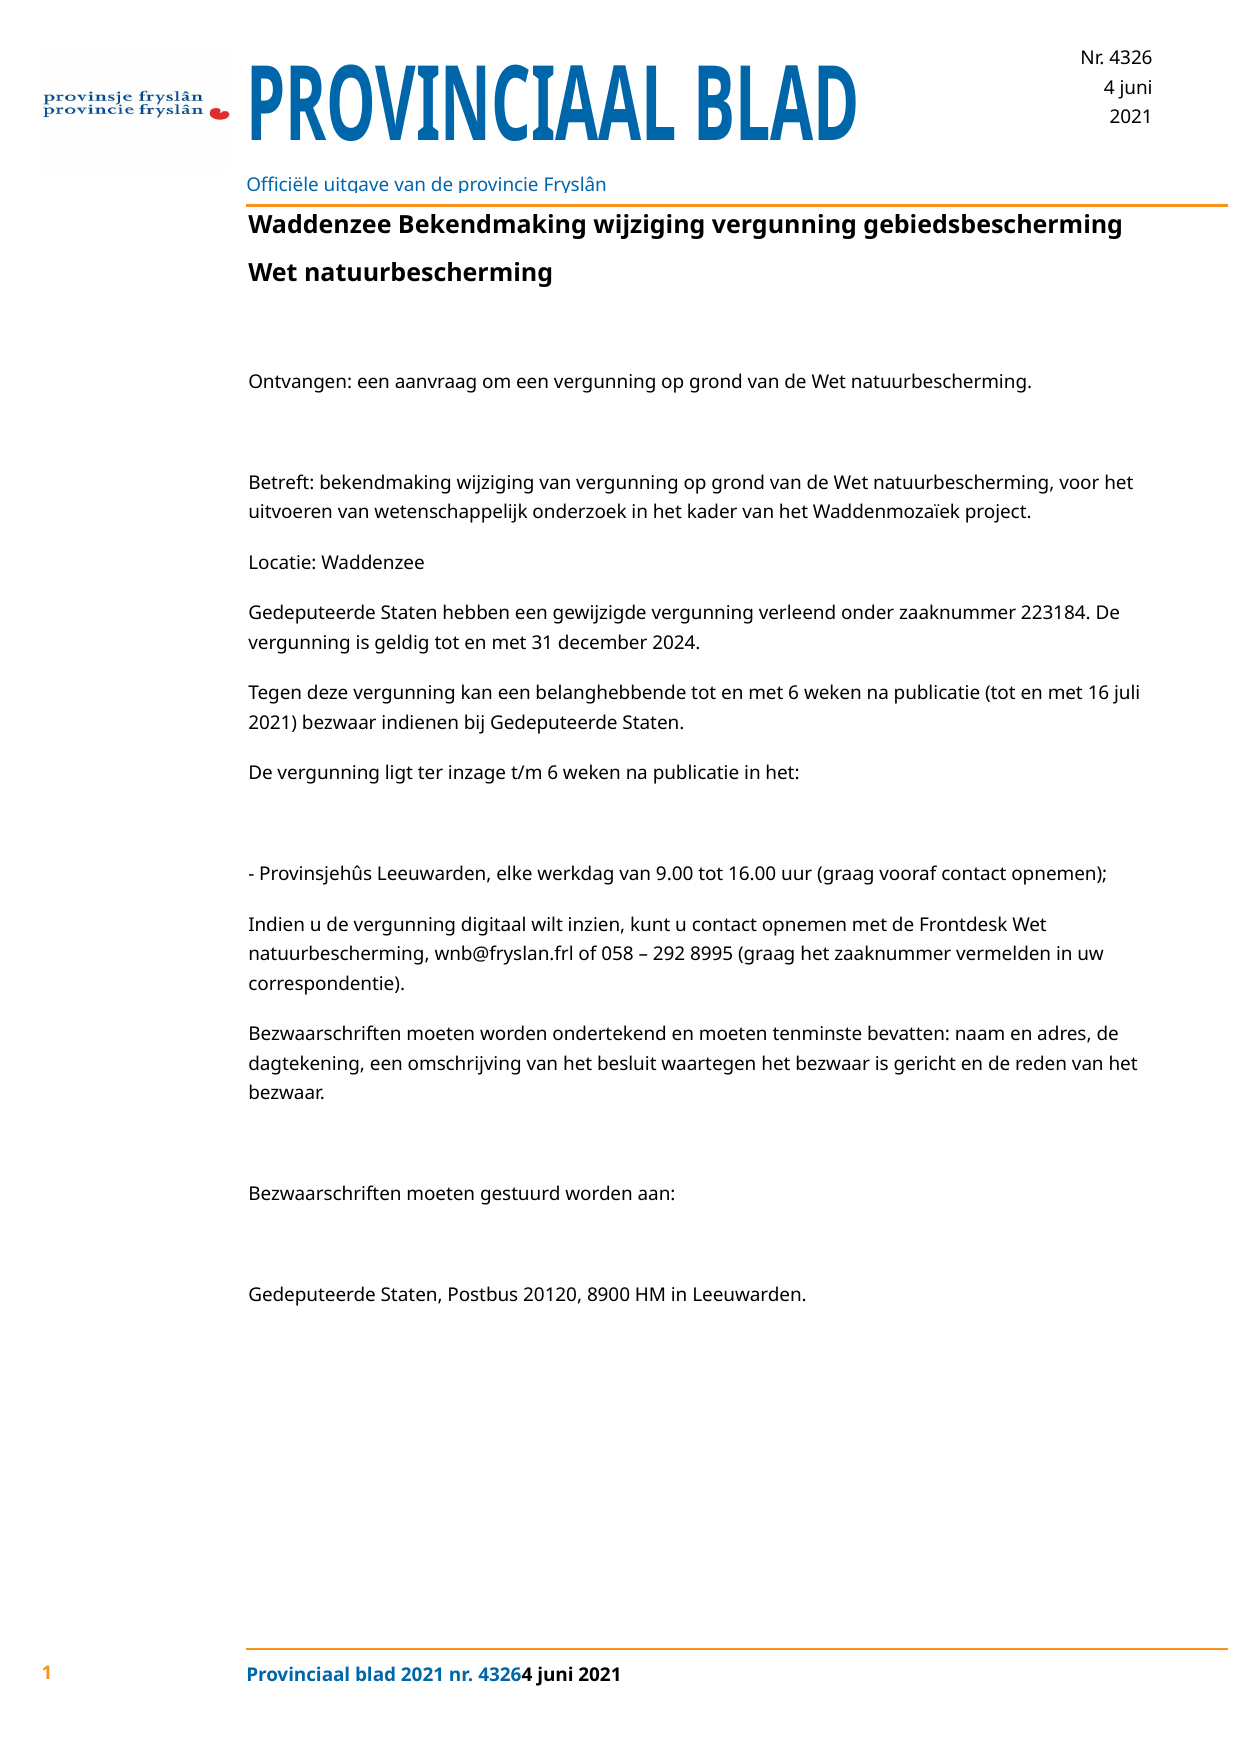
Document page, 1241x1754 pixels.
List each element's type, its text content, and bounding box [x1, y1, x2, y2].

text Gedeputeerde Staten hebben een gewijzigde vergunning verleend onder zaaknummer 223184. De vergunning is geldig tot en met 31 december 2024. [248, 599, 1152, 655]
text Locatie: Waddenzee [248, 549, 1152, 575]
text Bezwaarschriften moeten worden ondertekend en moeten tenminste bevatten: naam en adres, de dagtekening, een omschrijving van het besluit waartegen het bezwaar is gericht en de reden van het bezwaar. [248, 1020, 1152, 1105]
picture [41, 47, 231, 172]
text - Provinsjehûs Leeuwarden, elke werkdag van 9.00 tot 16.00 uur (graag vooraf contact opnemen); [248, 860, 1152, 886]
text Bezwaarschriften moeten gestuurd worden aan: [248, 1180, 1152, 1206]
text De vergunning ligt ter inzage t/m 6 weken na publicatie in het: [248, 759, 1152, 785]
text Gedeputeerde Staten, Postbus 20120, 8900 HM in Leeuwarden. [248, 1281, 1152, 1307]
text Waddenzee Bekendmaking wijziging vergunning gebiedsbescherming Wet natuurbescherming [248, 207, 1152, 288]
text Indien u de vergunning digitaal wilt inzien, kunt u contact opnemen met de Frontdesk Wet natuurbescherming, wnb@fryslan.frl of 058 – 292 8995 (graag het zaaknummer vermelden in uw correspondentie). [248, 911, 1152, 996]
text Ontvangen: een aanvraag om een vergunning op grond van de Wet natuurbescherming. [248, 368, 1152, 394]
text Betreft: bekendmaking wijziging van vergunning op grond van de Wet natuurbescherming, voor het uitvoeren van wetenschappelijk onderzoek in het kader van het Waddenmozaïek project. [248, 469, 1152, 524]
text Tegen deze vergunning kan een belanghebbende tot en met 6 weken na publicatie (tot en met 16 juli 2021) bezwaar indienen bij Gedeputeerde Staten. [248, 679, 1152, 735]
